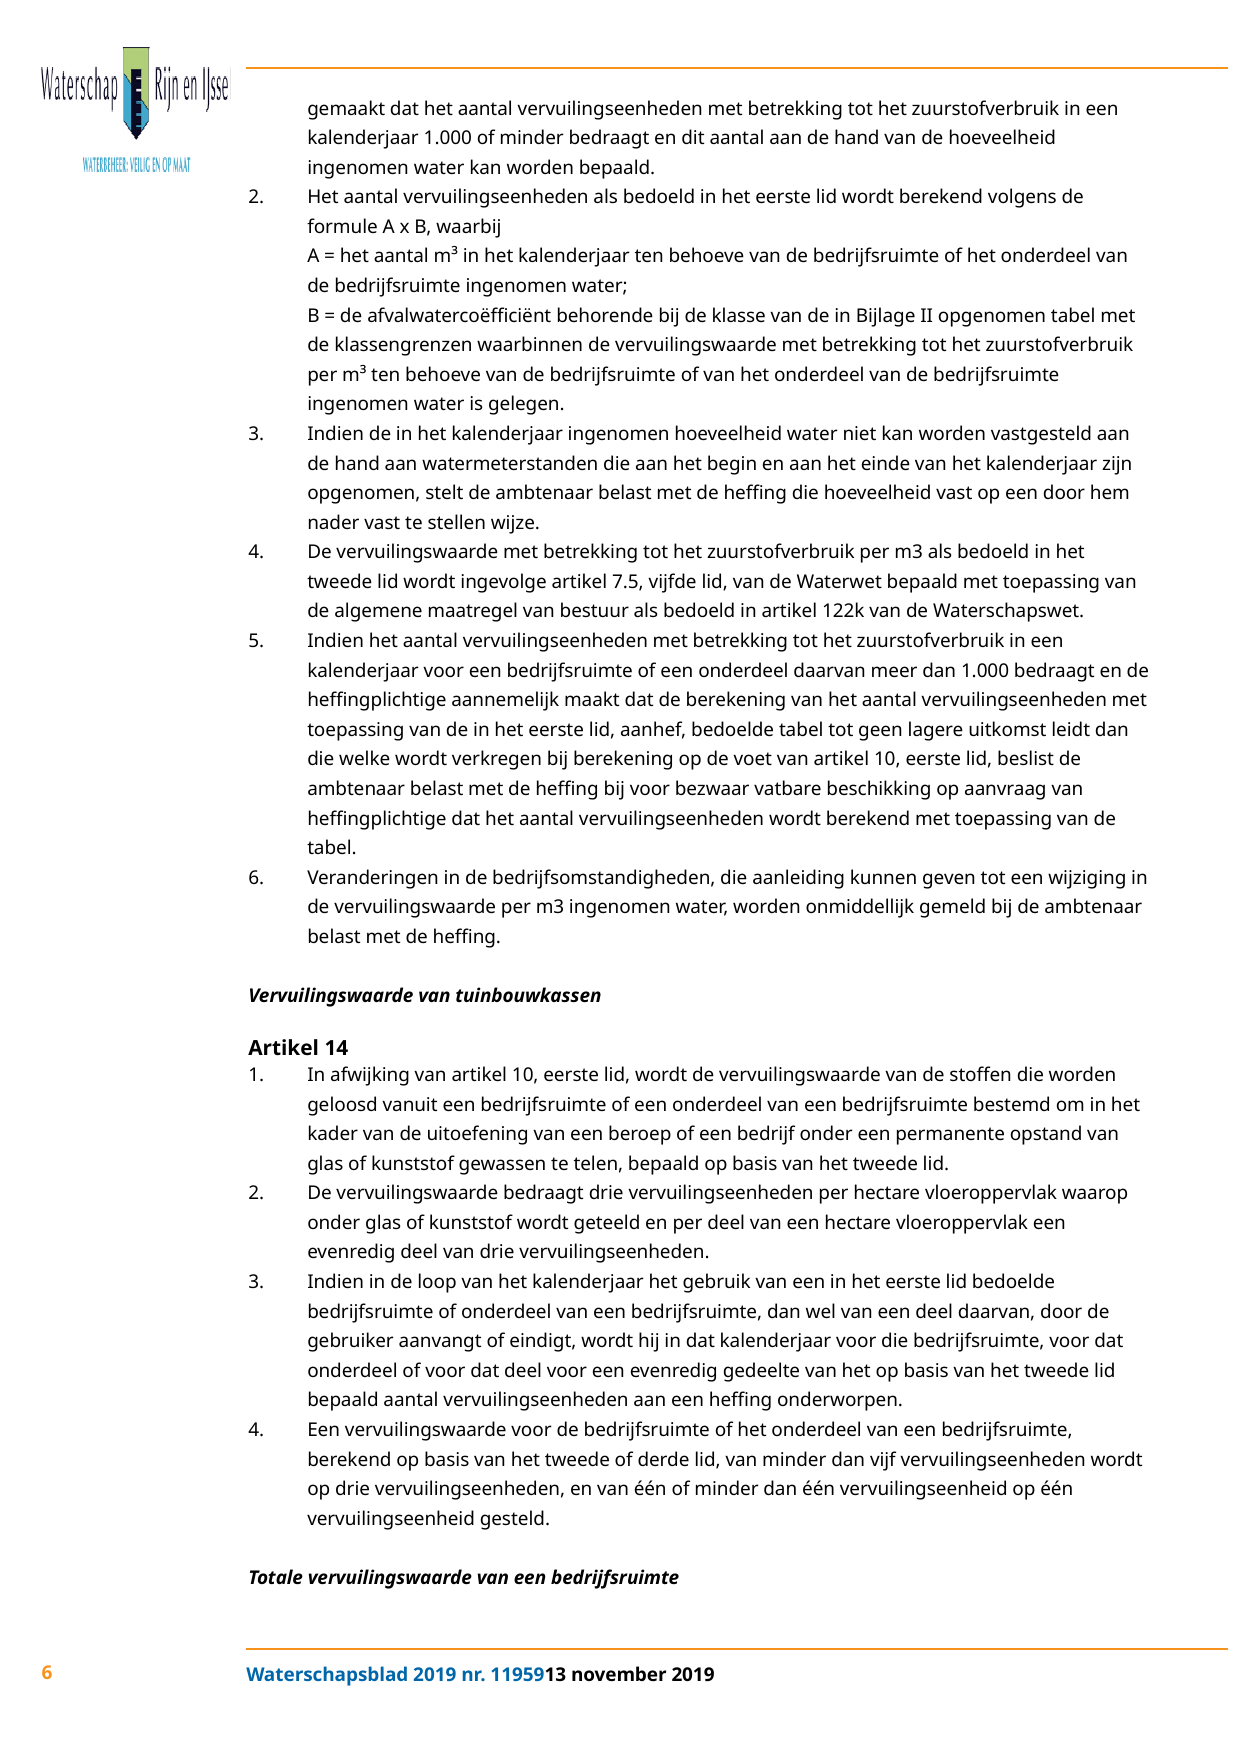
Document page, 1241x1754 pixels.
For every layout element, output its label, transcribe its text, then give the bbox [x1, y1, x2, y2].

text Totale vervuilingswaarde van een bedrijfsruimte [248, 1564, 1152, 1590]
list De vervuilingswaarde met betrekking tot het zuurstofverbruik per m3 als bedoeld in het tweede lid wordt ingevolge artikel 7.5, vijfde lid, van de Waterwet bepaald met toepassing van de algemene maatregel van bestuur als bedoeld in artikel 122k van de Waterschapswet. [248, 538, 1152, 623]
list gemaakt dat het aantal vervuilingseenheden met betrekking tot het zuurstofverbruik in een kalenderjaar 1.000 of minder bedraagt en dit aantal aan de hand van de hoeveelheid ingenomen water kan worden bepaald. [248, 95, 1152, 180]
picture [41, 47, 231, 172]
list Veranderingen in de bedrijfsomstandigheden, die aanleiding kunnen geven tot een wijziging in de vervuilingswaarde per m3 ingenomen water, worden onmiddellijk gemeld bij de ambtenaar belast met de heffing. [248, 864, 1152, 949]
list A = het aantal m³ in het kalenderjaar ten behoeve van de bedrijfsruimte of het onderdeel van de bedrijfsruimte ingenomen water; [248, 243, 1152, 298]
list Indien de in het kalenderjaar ingenomen hoeveelheid water niet kan worden vastgesteld aan de hand aan watermeterstanden die aan het begin en aan het einde van het kalenderjaar zijn opgenomen, stelt de ambtenaar belast met de heffing die hoeveelheid vast op een door hem nader vast te stellen wijze. [248, 420, 1152, 535]
text Vervuilingswaarde van tuinbouwkassen [248, 982, 1152, 1008]
list De vervuilingswaarde bedraagt drie vervuilingseenheden per hectare vloeroppervlak waarop onder glas of kunststof wordt geteeld en per deel van een hectare vloeroppervlak een evenredig deel van drie vervuilingseenheden. [248, 1179, 1152, 1264]
list Indien in de loop van het kalenderjaar het gebruik van een in het eerste lid bedoelde bedrijfsruimte of onderdeel van een bedrijfsruimte, dan wel van een deel daarvan, door de gebruiker aanvangt of eindigt, wordt hij in dat kalenderjaar voor die bedrijfsruimte, voor dat onderdeel of voor dat deel voor een evenredig gedeelte van het op basis van het tweede lid bepaald aantal vervuilingseenheden aan een heffing onderworpen. [248, 1268, 1152, 1412]
list B = de afvalwatercoëfficiënt behorende bij de klasse van de in Bijlage II opgenomen tabel met de klassengrenzen waarbinnen de vervuilingswaarde met betrekking tot het zuurstofverbruik per m³ ten behoeve van de bedrijfsruimte of van het onderdeel van de bedrijfsruimte ingenomen water is gelegen. [248, 302, 1152, 416]
list In afwijking van artikel 10, eerste lid, wordt de vervuilingswaarde van de stoffen die worden geloosd vanuit een bedrijfsruimte of een onderdeel van een bedrijfsruimte bestemd om in het kader van de uitoefening van een beroep of een bedrijf onder een permanente opstand van glas of kunststof gewassen te telen, bepaald op basis van het tweede lid. [248, 1061, 1152, 1176]
list Indien het aantal vervuilingseenheden met betrekking tot het zuurstofverbruik in een kalenderjaar voor een bedrijfsruimte of een onderdeel daarvan meer dan 1.000 bedraagt en de heffingplichtige aannemelijk maakt dat de berekening van het aantal vervuilingseenheden met toepassing van de in het eerste lid, aanhef, bedoelde tabel tot geen lagere uitkomst leidt dan die welke wordt verkregen bij berekening op de voet van artikel 10, eerste lid, beslist de ambtenaar belast met de heffing bij voor bezwaar vatbare beschikking op aanvraag van heffingplichtige dat het aantal vervuilingseenheden wordt berekend met toepassing van de tabel. [248, 627, 1152, 860]
list Het aantal vervuilingseenheden als bedoeld in het eerste lid wordt berekend volgens de formule A x B, waarbij [248, 183, 1152, 239]
text Artikel 14 [248, 1033, 1152, 1061]
list Een vervuilingswaarde voor de bedrijfsruimte of het onderdeel van een bedrijfsruimte, berekend op basis van het tweede of derde lid, van minder dan vijf vervuilingseenheden wordt op drie vervuilingseenheden, en van één of minder dan één vervuilingseenheid op één vervuilingseenheid gesteld. [248, 1416, 1152, 1531]
